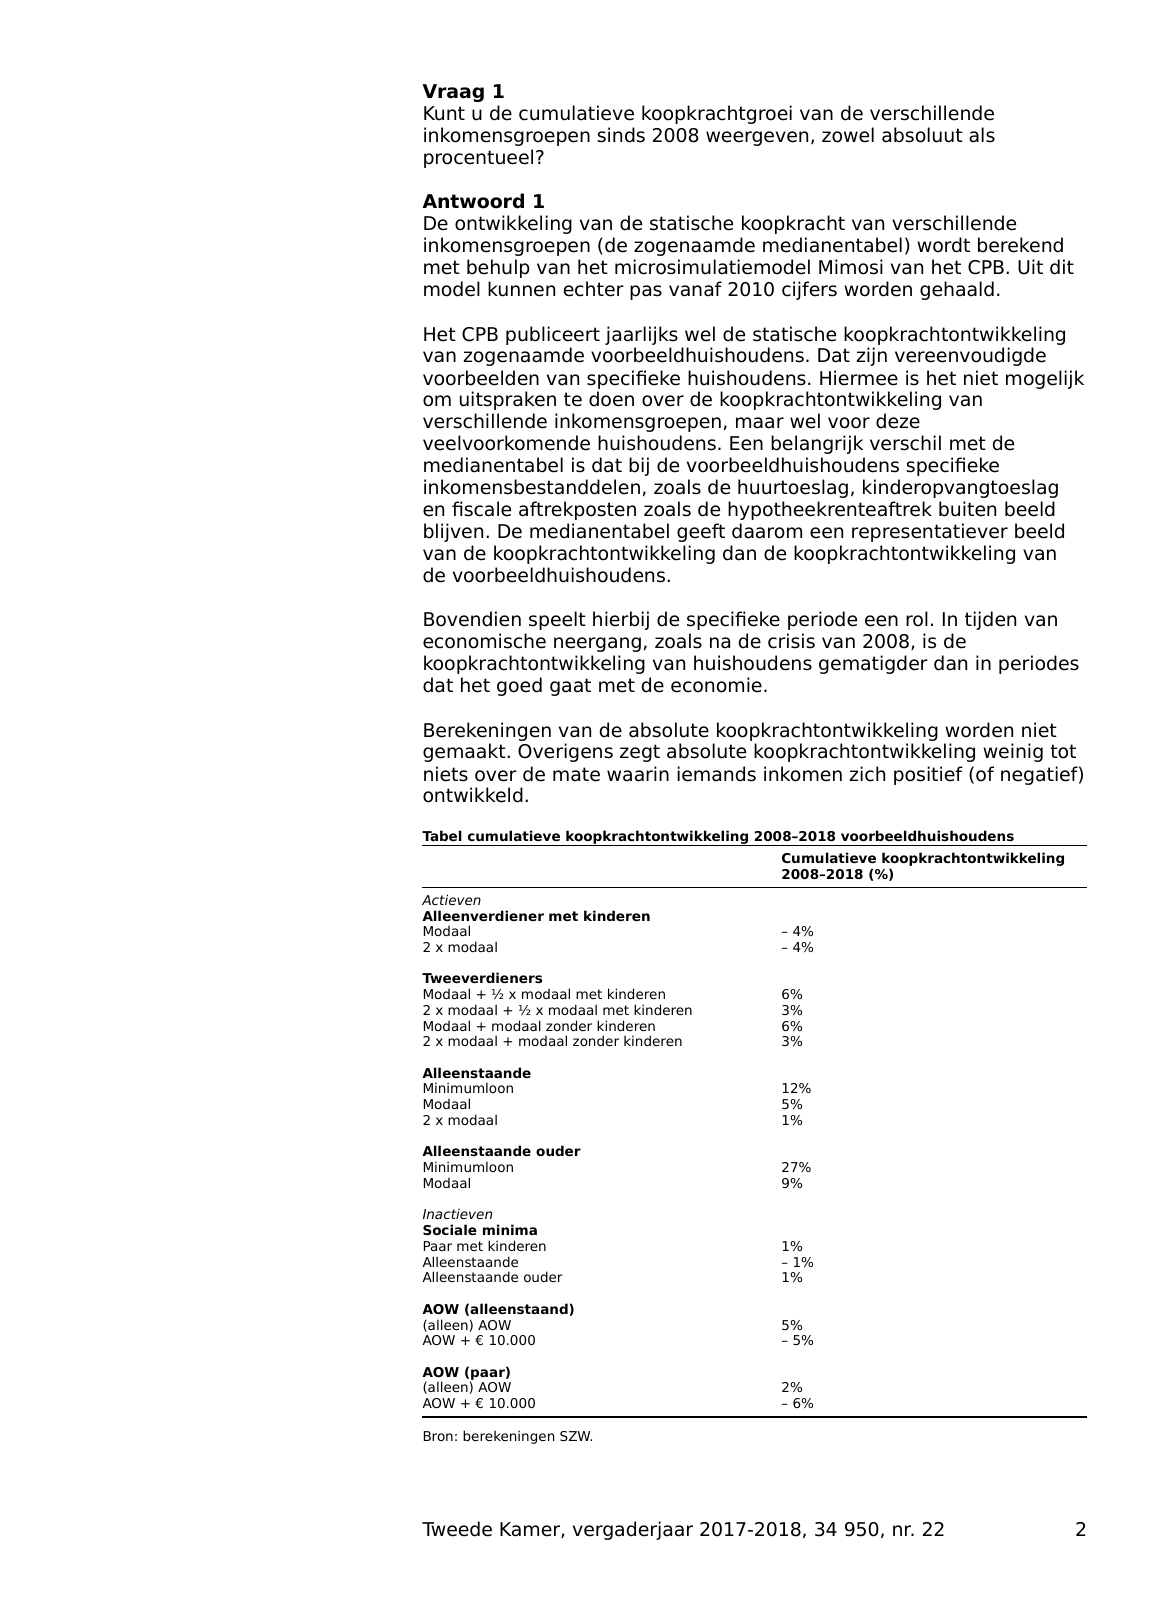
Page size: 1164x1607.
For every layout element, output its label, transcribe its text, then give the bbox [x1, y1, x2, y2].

table_cell [422, 1191, 775, 1207]
table_cell [775, 1349, 1087, 1364]
table_cell [422, 1050, 775, 1066]
table_cell 3% [775, 1003, 1087, 1018]
table_cell [775, 1286, 1087, 1302]
table_cell 1% [775, 1270, 1087, 1286]
table_cell Modaal + ½ x modaal met kinderen [422, 987, 775, 1003]
table_cell [775, 1223, 1087, 1239]
table_cell Alleenstaande [422, 1066, 775, 1081]
table_cell [422, 846, 775, 887]
table_cell 2 x modaal [422, 1113, 775, 1128]
table_cell [775, 956, 1087, 971]
table_cell [775, 1144, 1087, 1160]
table_cell [422, 1349, 775, 1364]
table_cell [422, 956, 775, 971]
table_cell Bron: berekeningen SZW. [422, 1418, 1087, 1445]
table_cell – 1% [775, 1254, 1087, 1270]
table_cell 2 x modaal + modaal zonder kinderen [422, 1034, 775, 1050]
table_cell 2% [775, 1380, 1087, 1396]
table_cell – 6% [775, 1396, 1087, 1416]
table_cell Actieven [422, 888, 775, 908]
table_cell 2 x modaal + ½ x modaal met kinderen [422, 1003, 775, 1018]
table_cell 5% [775, 1317, 1087, 1333]
text Bovendien speelt hierbij de specifieke periode een rol. In tijden van economische neergang, zoals na de crisis van 2008, is de koopkrachtontwikkeling van huishoudens gematigder dan in periodes dat het goed gaat met de economie. [422, 609, 1087, 697]
text De ontwikkeling van de statische koopkracht van verschillende inkomensgroepen (de zogenaamde medianentabel) wordt berekend met behulp van het microsimulatiemodel Mimosi van het CPB. Uit dit model kunnen echter pas vanaf 2010 cijfers worden gehaald. [422, 213, 1087, 301]
table_cell 12% [775, 1081, 1087, 1097]
table_cell – 4% [775, 924, 1087, 940]
text Kunt u de cumulatieve koopkrachtgroei van de verschillende inkomensgroepen sinds 2008 weergeven, zowel absoluut als procentueel? [422, 103, 1087, 169]
table_cell 3% [775, 1034, 1087, 1050]
table_cell [775, 971, 1087, 987]
table_cell Alleenstaande ouder [422, 1144, 775, 1160]
table_cell [775, 888, 1087, 908]
table_cell Tweeverdieners [422, 971, 775, 987]
table_cell [775, 908, 1087, 924]
table_cell 1% [775, 1239, 1087, 1254]
table_cell [775, 1207, 1087, 1223]
table_cell AOW + € 10.000 [422, 1333, 775, 1349]
table_cell (alleen) AOW [422, 1380, 775, 1396]
table_cell Alleenverdiener met kinderen [422, 908, 775, 924]
table_cell Alleenstaande ouder [422, 1270, 775, 1286]
table_cell 27% [775, 1160, 1087, 1176]
table_cell [775, 1050, 1087, 1066]
table_cell [775, 1191, 1087, 1207]
table_cell – 4% [775, 940, 1087, 956]
table_cell AOW + € 10.000 [422, 1396, 775, 1416]
table_header Tabel cumulatieve koopkrachtontwikkeling 2008–2018 voorbeeldhuishoudens [422, 829, 1087, 845]
table_cell [422, 1129, 775, 1144]
table_cell Sociale minima [422, 1223, 775, 1239]
table_cell Minimumloon [422, 1081, 775, 1097]
table_cell Minimumloon [422, 1160, 775, 1176]
table_cell 9% [775, 1176, 1087, 1191]
table_cell AOW (alleenstaand) [422, 1302, 775, 1317]
table_cell (alleen) AOW [422, 1317, 775, 1333]
table_cell – 5% [775, 1333, 1087, 1349]
table_cell [775, 1365, 1087, 1380]
table_cell 1% [775, 1113, 1087, 1128]
table_cell 6% [775, 1019, 1087, 1034]
table_cell Paar met kinderen [422, 1239, 775, 1254]
table_cell Modaal [422, 1176, 775, 1191]
table_cell Modaal [422, 924, 775, 940]
table_cell Cumulatieve koopkrachtontwikkeling 2008–2018 (%) [775, 846, 1087, 887]
table_cell [422, 1286, 775, 1302]
table_cell [775, 1066, 1087, 1081]
table_cell Modaal [422, 1097, 775, 1113]
table_cell 2 x modaal [422, 940, 775, 956]
table_cell [775, 1302, 1087, 1317]
table_cell 5% [775, 1097, 1087, 1113]
text Antwoord 1 [422, 191, 1087, 213]
table_cell AOW (paar) [422, 1365, 775, 1380]
table_cell Modaal + modaal zonder kinderen [422, 1019, 775, 1034]
table_cell Alleenstaande [422, 1254, 775, 1270]
table_cell Inactieven [422, 1207, 775, 1223]
text Berekeningen van de absolute koopkrachtontwikkeling worden niet gemaakt. Overigens zegt absolute koopkrachtontwikkeling weinig tot niets over de mate waarin iemands inkomen zich positief (of negatief) ontwikkeld. [422, 719, 1087, 807]
text Het CPB publiceert jaarlijks wel de statische koopkrachtontwikkeling van zogenaamde voorbeeldhuishoudens. Dat zijn vereenvoudigde voorbeelden van specifieke huishoudens. Hiermee is het niet mogelijk om uitspraken te doen over de koopkrachtontwikkeling van verschillende inkomensgroepen, maar wel voor deze veelvoorkomende huishoudens. Een belangrijk verschil met de medianentabel is dat bij de voorbeeldhuishoudens specifieke inkomensbestanddelen, zoals de huurtoeslag, kinderopvangtoeslag en fiscale aftrekposten zoals de hypotheekrenteaftrek buiten beeld blijven. De medianentabel geeft daarom een representatiever beeld van de koopkrachtontwikkeling dan de koopkrachtontwikkeling van de voorbeeldhuishoudens. [422, 323, 1087, 587]
table_cell [775, 1129, 1087, 1144]
text Vraag 1 [422, 81, 1087, 103]
table_cell 6% [775, 987, 1087, 1003]
